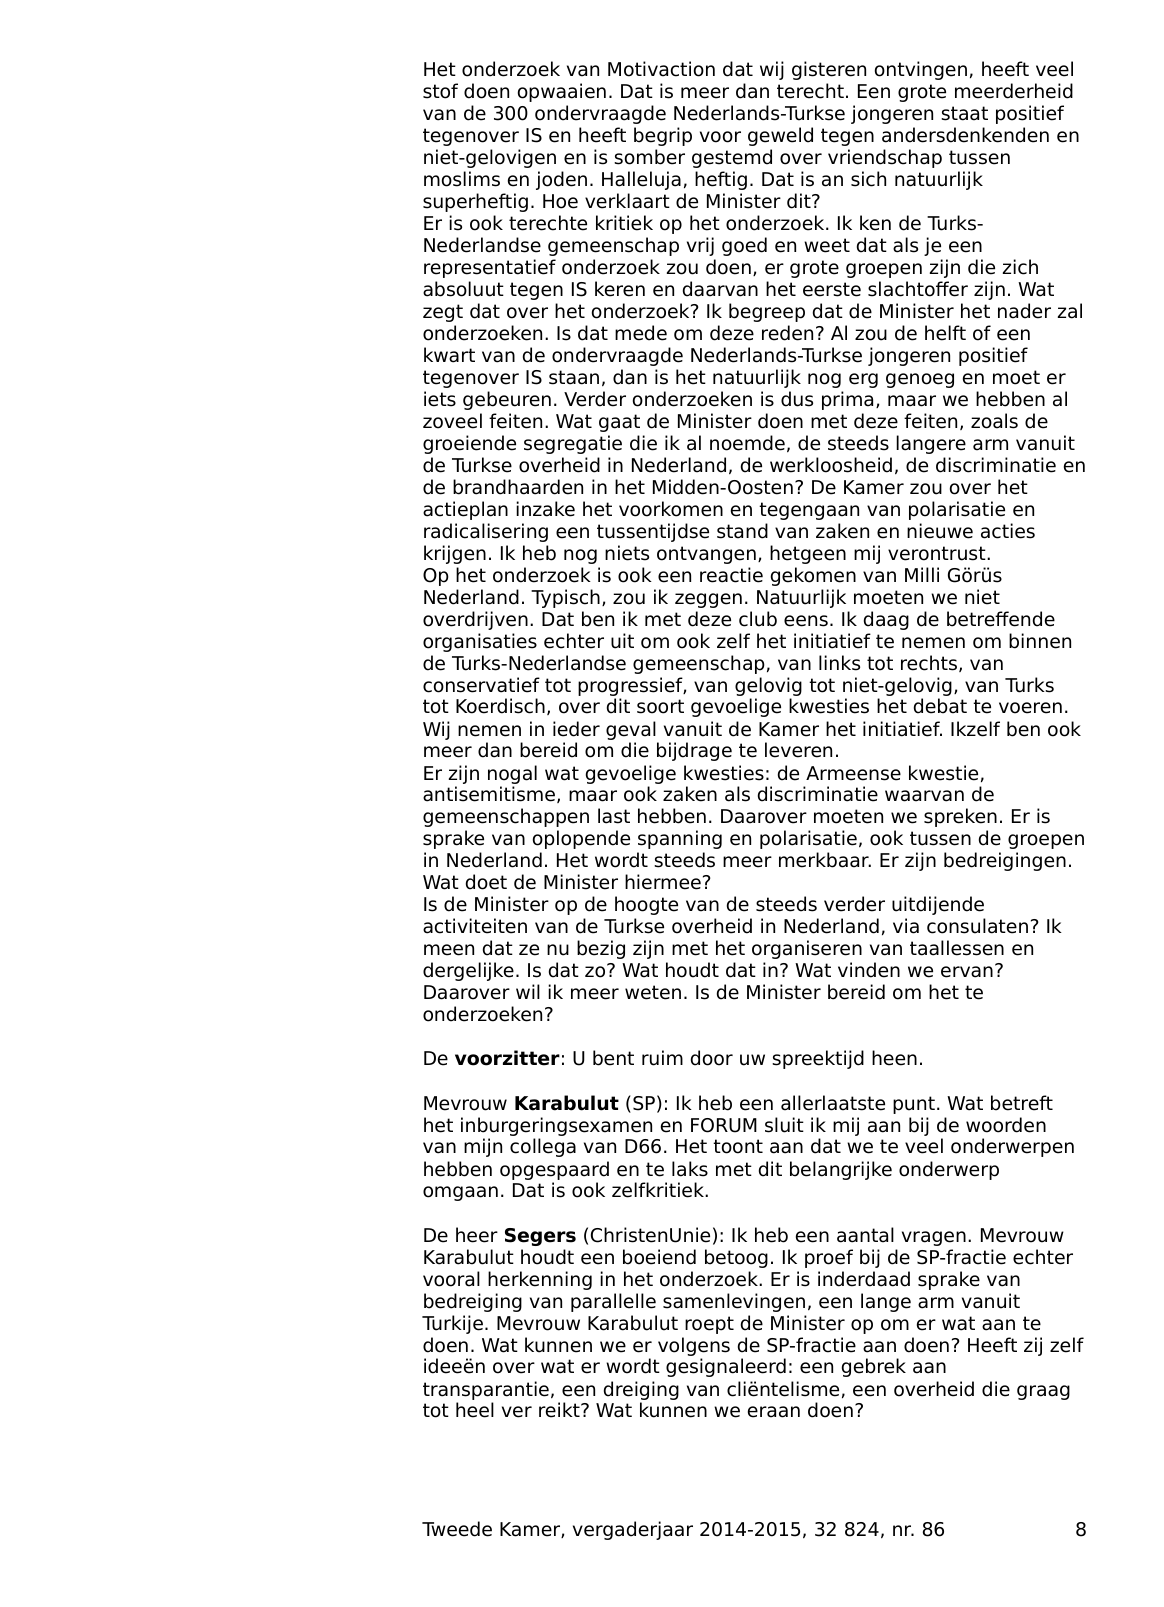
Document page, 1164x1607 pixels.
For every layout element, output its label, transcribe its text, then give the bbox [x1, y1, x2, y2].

text Het onderzoek van Motivaction dat wij gisteren ontvingen, heeft veel stof doen opwaaien. Dat is meer dan terecht. Een grote meerderheid van de 300 ondervraagde Nederlands-Turkse jongeren staat positief tegenover IS en heeft begrip voor geweld tegen andersdenkenden en niet-gelovigen en is somber gestemd over vriendschap tussen moslims en joden. Halleluja, heftig. Dat is an sich natuurlijk superheftig. Hoe verklaart de Minister dit? [422, 59, 1087, 213]
text Er is ook terechte kritiek op het onderzoek. Ik ken de Turks-Nederlandse gemeenschap vrij goed en weet dat als je een representatief onderzoek zou doen, er grote groepen zijn die zich absoluut tegen IS keren en daarvan het eerste slachtoffer zijn. Wat zegt dat over het onderzoek? Ik begreep dat de Minister het nader zal onderzoeken. Is dat mede om deze reden? Al zou de helft of een kwart van de ondervraagde Nederlands-Turkse jongeren positief tegenover IS staan, dan is het natuurlijk nog erg genoeg en moet er iets gebeuren. Verder onderzoeken is dus prima, maar we hebben al zoveel feiten. Wat gaat de Minister doen met deze feiten, zoals de groeiende segregatie die ik al noemde, de steeds langere arm vanuit de Turkse overheid in Nederland, de werkloosheid, de discriminatie en de brandhaarden in het Midden-Oosten? De Kamer zou over het actieplan inzake het voorkomen en tegengaan van polarisatie en radicalisering een tussentijdse stand van zaken en nieuwe acties krijgen. Ik heb nog niets ontvangen, hetgeen mij verontrust. [422, 213, 1087, 564]
text Mevrouw Karabulut (SP): Ik heb een allerlaatste punt. Wat betreft het inburgeringsexamen en FORUM sluit ik mij aan bij de woorden van mijn collega van D66. Het toont aan dat we te veel onderwerpen hebben opgespaard en te laks met dit belangrijke onderwerp omgaan. Dat is ook zelfkritiek. [422, 1092, 1087, 1202]
text Op het onderzoek is ook een reactie gekomen van Milli Görüs Nederland. Typisch, zou ik zeggen. Natuurlijk moeten we niet overdrijven. Dat ben ik met deze club eens. Ik daag de betreffende organisaties echter uit om ook zelf het initiatief te nemen om binnen de Turks-Nederlandse gemeenschap, van links tot rechts, van conservatief tot progressief, van gelovig tot niet-gelovig, van Turks tot Koerdisch, over dit soort gevoelige kwesties het debat te voeren. Wij nemen in ieder geval vanuit de Kamer het initiatief. Ikzelf ben ook meer dan bereid om die bijdrage te leveren. [422, 564, 1087, 762]
text Er zijn nogal wat gevoelige kwesties: de Armeense kwestie, antisemitisme, maar ook zaken als discriminatie waarvan de gemeenschappen last hebben. Daarover moeten we spreken. Er is sprake van oplopende spanning en polarisatie, ook tussen de groepen in Nederland. Het wordt steeds meer merkbaar. Er zijn bedreigingen. Wat doet de Minister hiermee? [422, 762, 1087, 894]
text De heer Segers (ChristenUnie): Ik heb een aantal vragen. Mevrouw Karabulut houdt een boeiend betoog. Ik proef bij de SP-fractie echter vooral herkenning in het onderzoek. Er is inderdaad sprake van bedreiging van parallelle samenlevingen, een lange arm vanuit Turkije. Mevrouw Karabulut roept de Minister op om er wat aan te doen. Wat kunnen we er volgens de SP-fractie aan doen? Heeft zij zelf ideeën over wat er wordt gesignaleerd: een gebrek aan transparantie, een dreiging van cliëntelisme, een overheid die graag tot heel ver reikt? Wat kunnen we eraan doen? [422, 1224, 1087, 1422]
text De voorzitter: U bent ruim door uw spreektijd heen. [422, 1048, 1087, 1070]
text Is de Minister op de hoogte van de steeds verder uitdijende activiteiten van de Turkse overheid in Nederland, via consulaten? Ik meen dat ze nu bezig zijn met het organiseren van taallessen en dergelijke. Is dat zo? Wat houdt dat in? Wat vinden we ervan? Daarover wil ik meer weten. Is de Minister bereid om het te onderzoeken? [422, 894, 1087, 1026]
